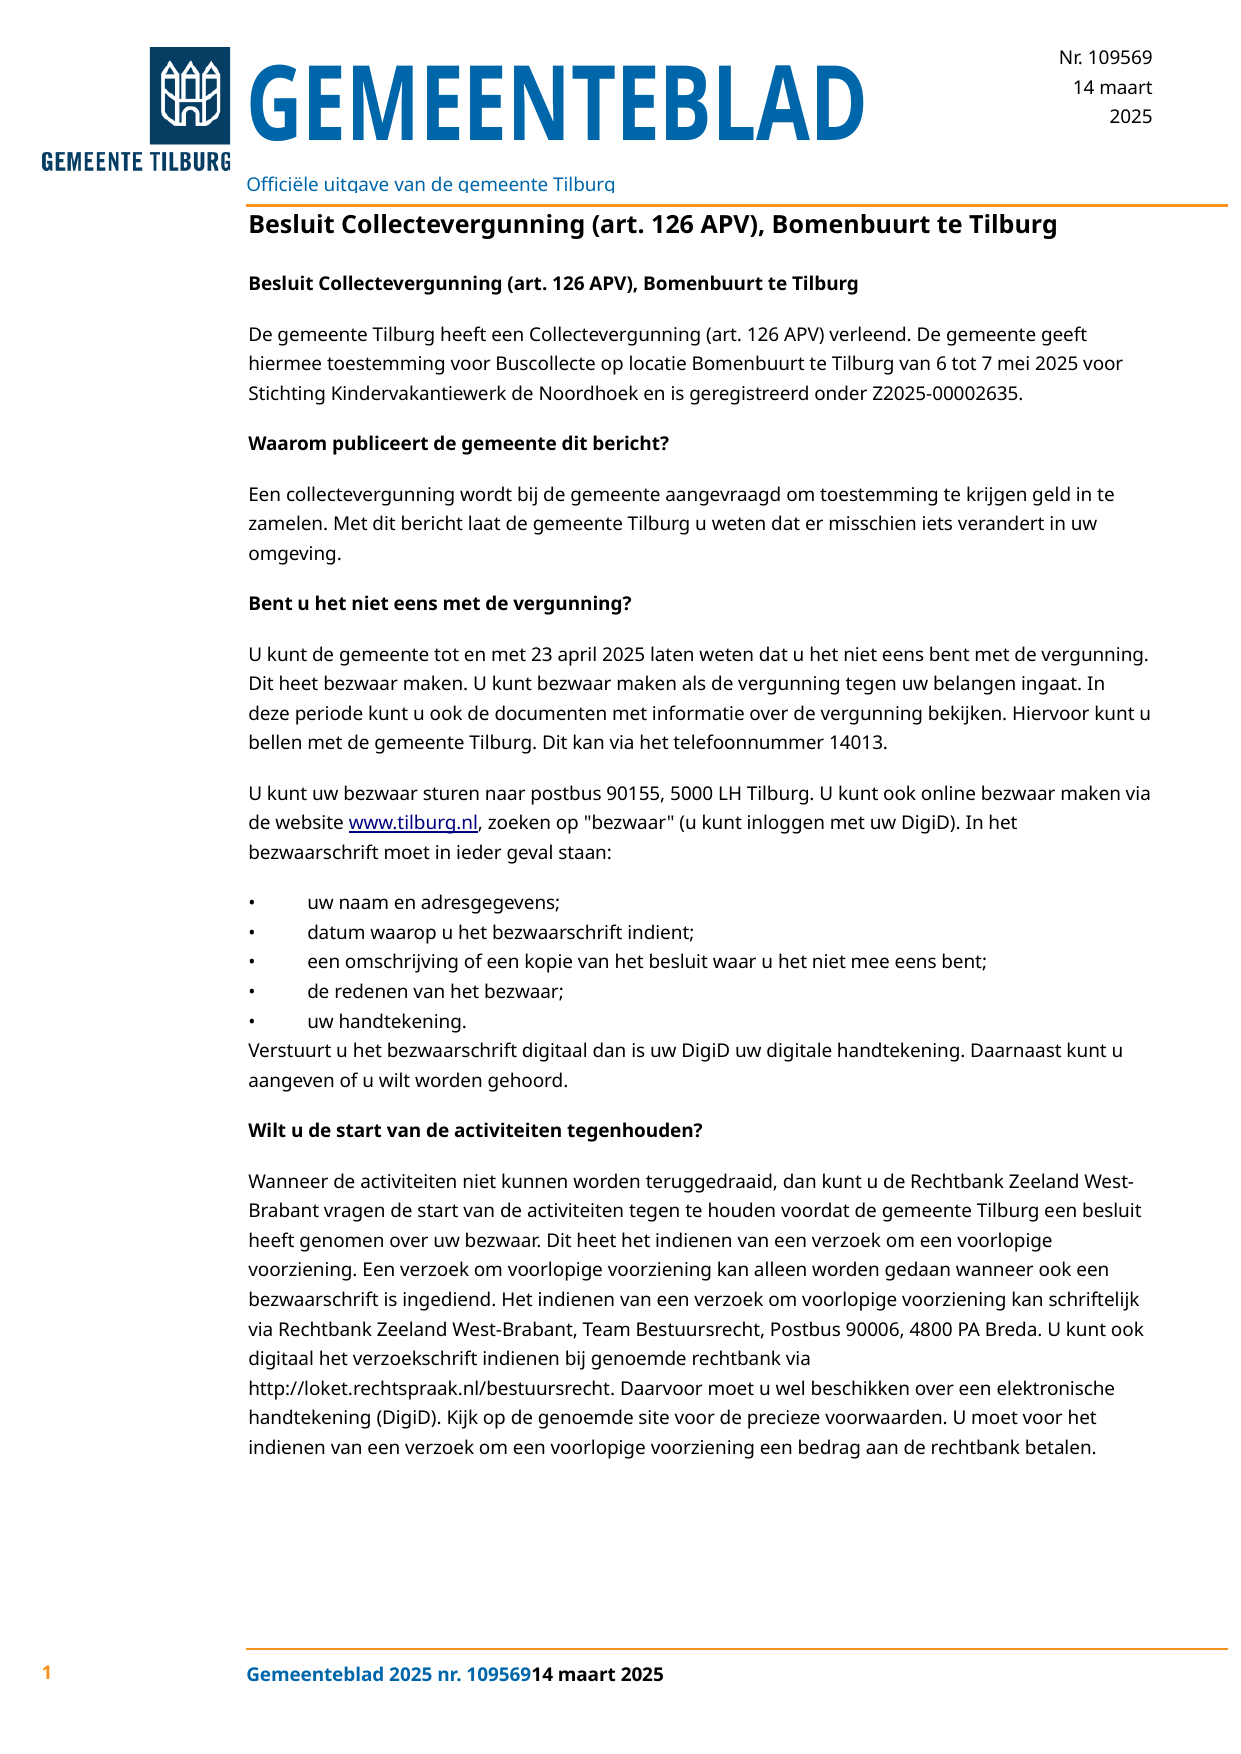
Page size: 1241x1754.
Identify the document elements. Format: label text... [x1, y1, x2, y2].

text Besluit Collectevergunning (art. 126 APV), Bomenbuurt te Tilburg [248, 270, 1152, 296]
text Besluit Collectevergunning (art. 126 APV), Bomenbuurt te Tilburg [248, 207, 1152, 241]
list uw naam en adresgegevens; [248, 889, 1152, 915]
text U kunt uw bezwaar sturen naar postbus 90155, 5000 LH Tilburg. U kunt ook online bezwaar maken via de website www.tilburg.nl, zoeken op "bezwaar" (u kunt inloggen met uw DigiD). In het bezwaarschrift moet in ieder geval staan: [248, 780, 1152, 865]
text Wilt u de start van de activiteiten tegenhouden? [248, 1117, 1152, 1143]
text U kunt de gemeente tot en met 23 april 2025 laten weten dat u het niet eens bent met de vergunning. Dit heet bezwaar maken. U kunt bezwaar maken als de vergunning tegen uw belangen ingaat. In deze periode kunt u ook de documenten met informatie over de vergunning bekijken. Hiervoor kunt u bellen met de gemeente Tilburg. Dit kan via het telefoonnummer 14013. [248, 641, 1152, 755]
picture [41, 47, 231, 172]
list de redenen van het bezwaar; [248, 978, 1152, 1004]
list een omschrijving of een kopie van het besluit waar u het niet mee eens bent; [248, 949, 1152, 974]
list datum waarop u het bezwaarschrift indient; [248, 919, 1152, 945]
text Waarom publiceert de gemeente dit bericht? [248, 430, 1152, 456]
text Bent u het niet eens met de vergunning? [248, 590, 1152, 616]
text Verstuurt u het bezwaarschrift digitaal dan is uw DigiD uw digitale handtekening. Daarnaast kunt u aangeven of u wilt worden gehoord. [248, 1037, 1152, 1093]
text Een collectevergunning wordt bij de gemeente aangevraagd om toestemming te krijgen geld in te zamelen. Met dit bericht laat de gemeente Tilburg u weten dat er misschien iets verandert in uw omgeving. [248, 481, 1152, 566]
text Wanneer de activiteiten niet kunnen worden teruggedraaid, dan kunt u de Rechtbank Zeeland West-Brabant vragen de start van de activiteiten tegen te houden voordat de gemeente Tilburg een besluit heeft genomen over uw bezwaar. Dit heet het indienen van een verzoek om een voorlopige voorziening. Een verzoek om voorlopige voorziening kan alleen worden gedaan wanneer ook een bezwaarschrift is ingediend. Het indienen van een verzoek om voorlopige voorziening kan schriftelijk via Rechtbank Zeeland West-Brabant, Team Bestuursrecht, Postbus 90006, 4800 PA Breda. U kunt ook digitaal het verzoekschrift indienen bij genoemde rechtbank via http://loket.rechtspraak.nl/bestuursrecht. Daarvoor moet u wel beschikken over een elektronische handtekening (DigiD). Kijk op de genoemde site voor de precieze voorwaarden. U moet voor het indienen van een verzoek om een voorlopige voorziening een bedrag aan de rechtbank betalen. [248, 1168, 1152, 1460]
list uw handtekening. [248, 1008, 1152, 1033]
text De gemeente Tilburg heeft een Collectevergunning (art. 126 APV) verleend. De gemeente geeft hiermee toestemming voor Buscollecte op locatie Bomenbuurt te Tilburg van 6 tot 7 mei 2025 voor Stichting Kindervakantiewerk de Noordhoek en is geregistreerd onder Z2025-00002635. [248, 321, 1152, 406]
